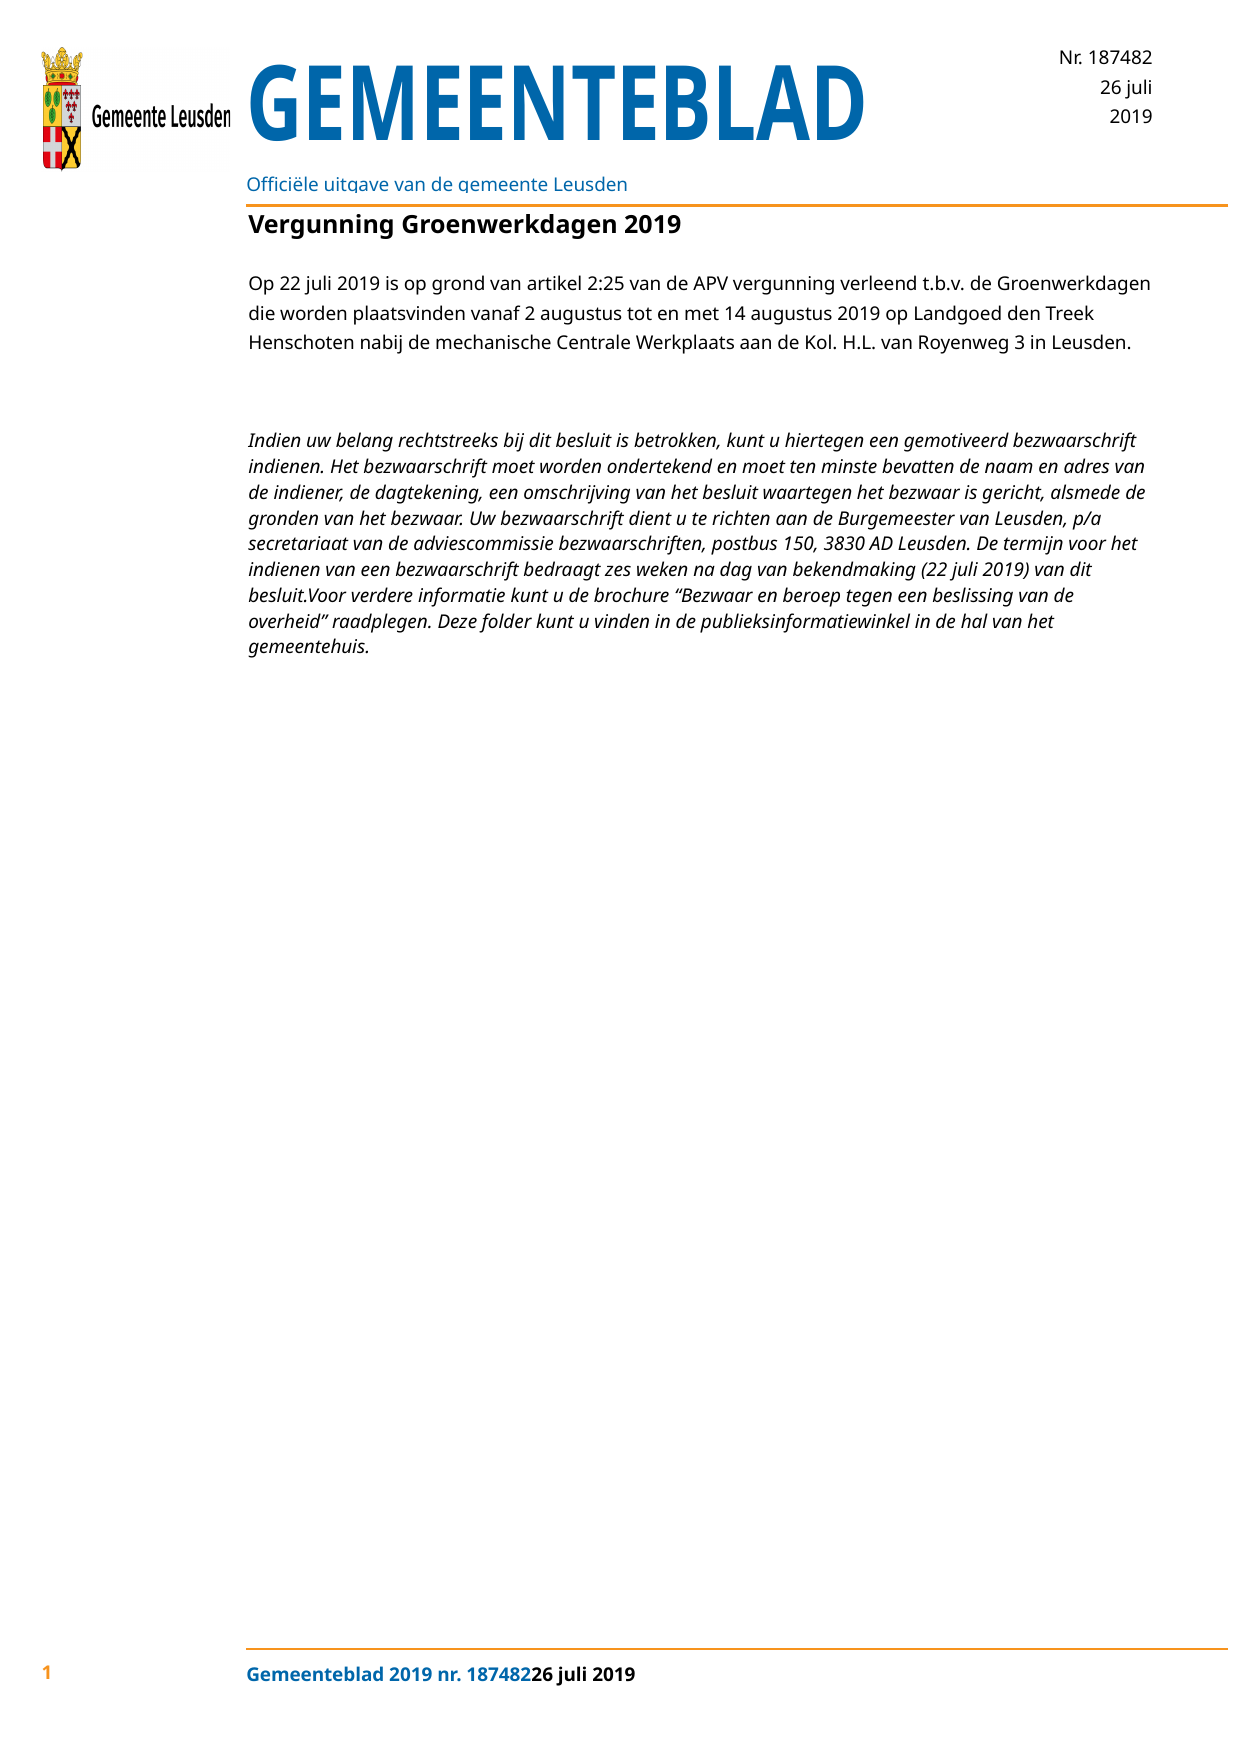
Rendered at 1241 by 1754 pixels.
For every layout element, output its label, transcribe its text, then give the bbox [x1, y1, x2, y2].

text Indien uw belang rechtstreeks bij dit besluit is betrokken, kunt u hiertegen een gemotiveerd bezwaarschrift indienen. Het bezwaarschrift moet worden ondertekend en moet ten minste bevatten de naam en adres van de indiener, de dagtekening, een omschrijving van het besluit waartegen het bezwaar is gericht, alsmede de gronden van het bezwaar. Uw bezwaarschrift dient u te richten aan de Burgemeester van Leusden, p/a secretariaat van de adviescommissie bezwaarschriften, postbus 150, 3830 AD Leusden. De termijn voor het indienen van een bezwaarschrift bedraagt zes weken na dag van bekendmaking (22 juli 2019) van dit besluit.Voor verdere informatie kunt u de brochure “Bezwaar en beroep tegen een beslissing van de overheid” raadplegen. Deze folder kunt u vinden in de publieksinformatiewinkel in de hal van het gemeentehuis. [248, 428, 1152, 659]
text Op 22 juli 2019 is op grond van artikel 2:25 van de APV vergunning verleend t.b.v. de Groenwerkdagen die worden plaatsvinden vanaf 2 augustus tot en met 14 augustus 2019 op Landgoed den Treek Henschoten nabij de mechanische Centrale Werkplaats aan de Kol. H.L. van Royenweg 3 in Leusden. [248, 270, 1152, 355]
picture [41, 47, 231, 172]
text Vergunning Groenwerkdagen 2019 [248, 207, 1152, 241]
